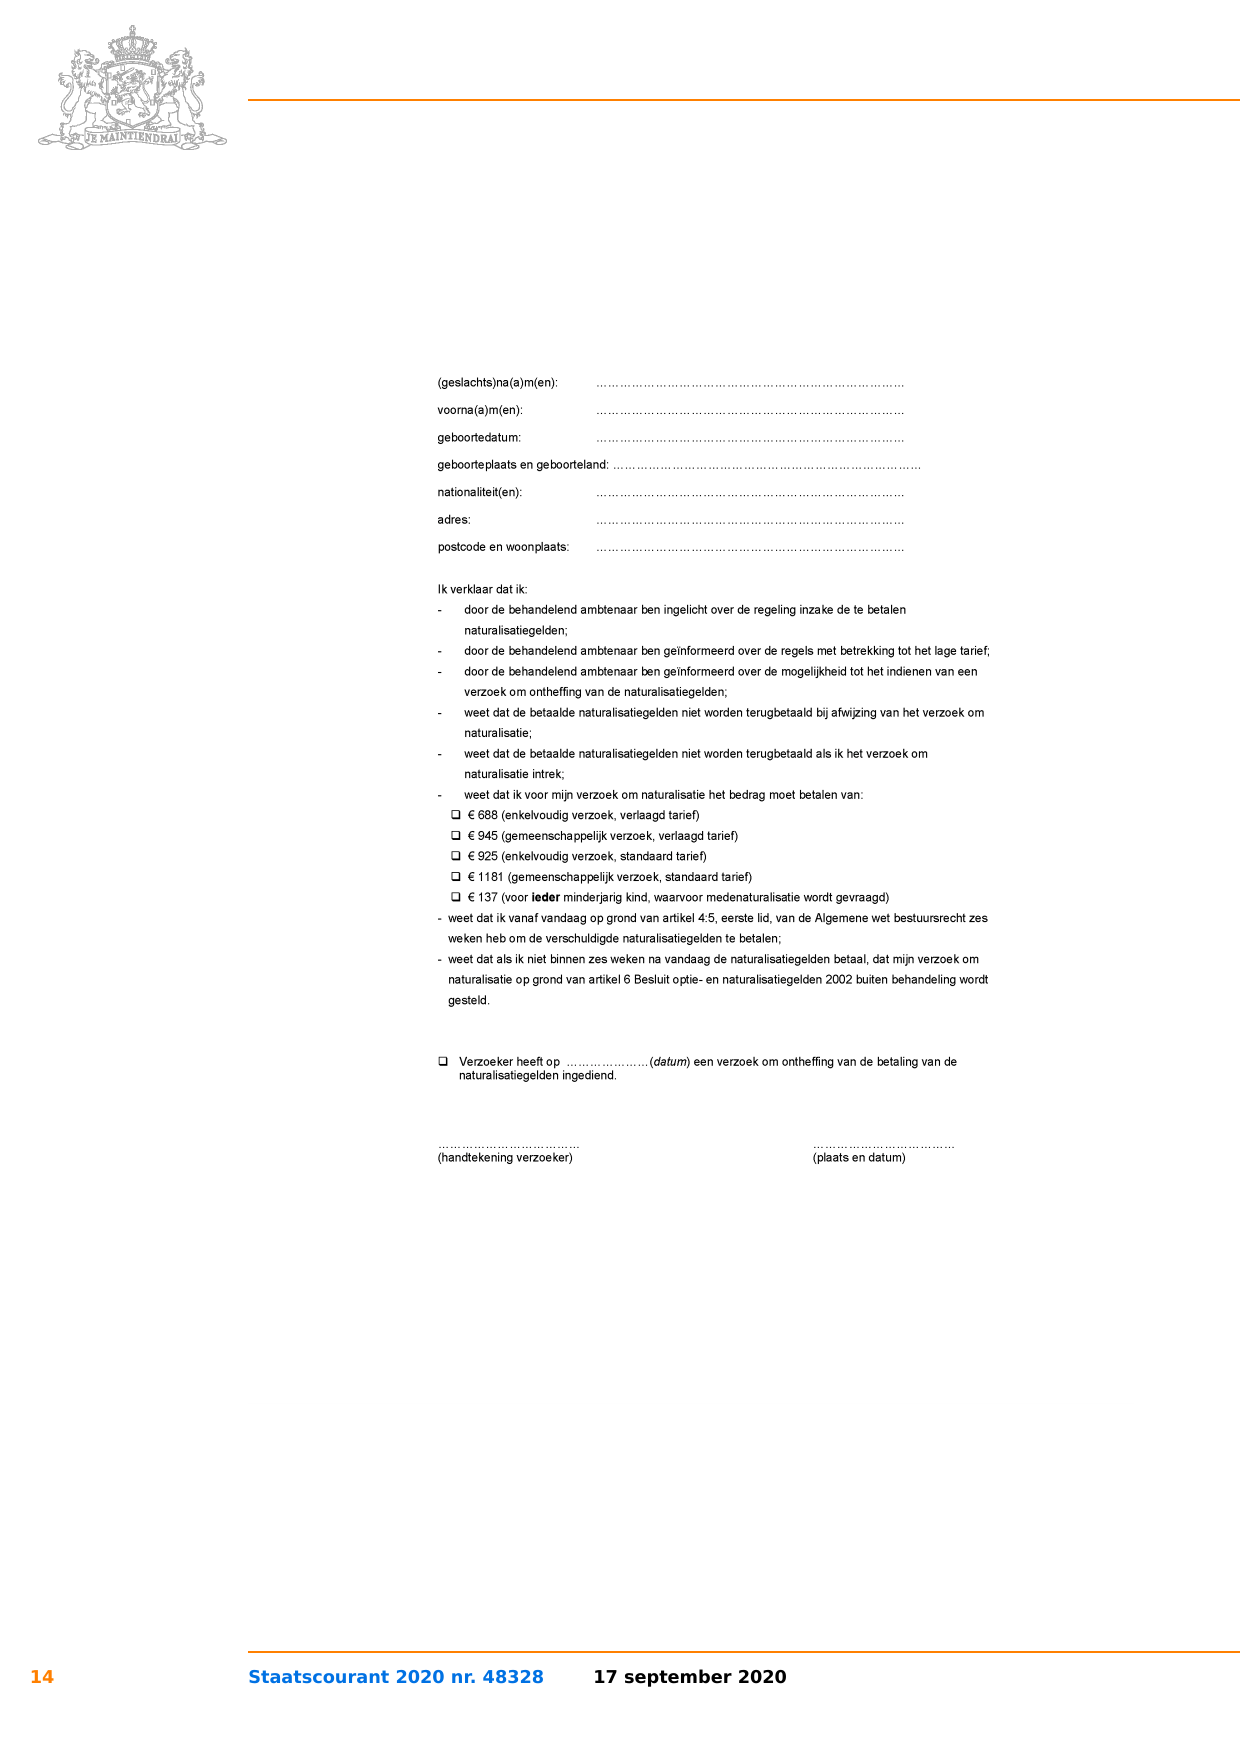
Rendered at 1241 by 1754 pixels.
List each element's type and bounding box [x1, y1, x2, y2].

picture [248, 151, 1134, 1404]
picture [38, 25, 227, 150]
